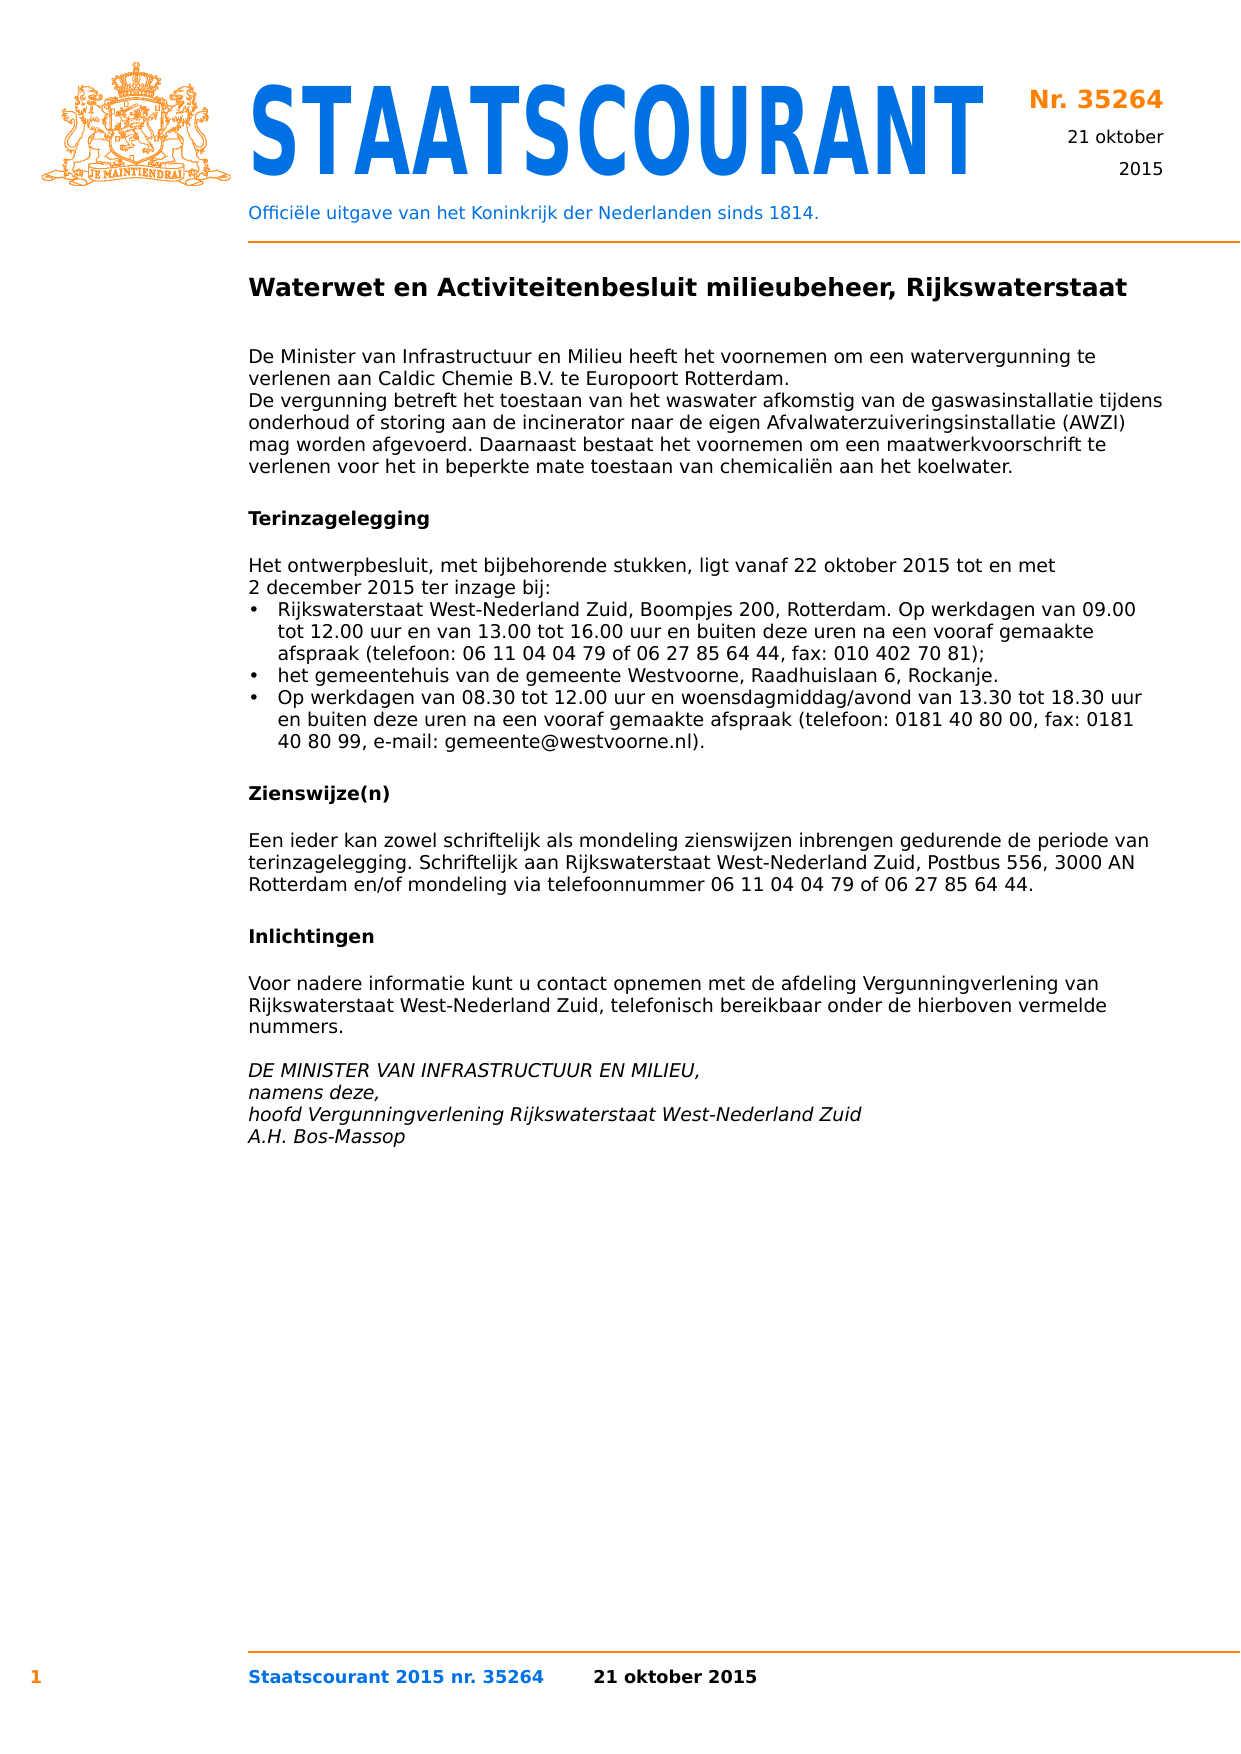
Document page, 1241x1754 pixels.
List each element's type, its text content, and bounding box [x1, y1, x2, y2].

subtitle Waterwet en Activiteitenbesluit milieubeheer, Rijkswaterstaat [248, 273, 1163, 302]
text Het ontwerpbesluit, met bijbehorende stukken, ligt vanaf 22 oktober 2015 tot en met 2 december 2015 ter inzage bij: [248, 555, 1163, 599]
subtitle Terinzagelegging [248, 508, 1163, 530]
table_header Nr. 35264 [998, 62, 1240, 121]
text • het gemeentehuis van de gemeente Westvoorne, Raadhuislaan 6, Rockanje. [248, 665, 1163, 687]
table_cell 21 oktober [998, 121, 1240, 153]
picture [41, 62, 231, 186]
table_cell 2015 [998, 153, 1240, 203]
text DE MINISTER VAN INFRASTRUCTUUR EN MILIEU, namens deze, hoofd Vergunningverlening Rijkswaterstaat West-Nederland Zuid A.H. Bos-Massop [248, 1060, 1163, 1148]
text • Op werkdagen van 08.30 tot 12.00 uur en woensdagmiddag/avond van 13.30 tot 18.30 uur en buiten deze uren na een vooraf gemaakte afspraak (telefoon: 0181 40 80 00, fax: 0181 40 80 99, e-mail: gemeente@westvoorne.nl). [248, 687, 1163, 753]
text Voor nadere informatie kunt u contact opnemen met de afdeling Vergunningverlening van Rijkswaterstaat West-Nederland Zuid, telefonisch bereikbaar onder de hierboven vermelde nummers. [248, 972, 1163, 1038]
subtitle Inlichtingen [248, 926, 1163, 947]
table_header STAATSCOURANT [248, 62, 998, 203]
subtitle Zienswijze(n) [248, 783, 1163, 804]
table_cell Officiële uitgave van het Koninkrijk der Nederlanden sinds 1814. [248, 203, 1240, 241]
text Een ieder kan zowel schriftelijk als mondeling zienswijzen inbrengen gedurende de periode van terinzagelegging. Schriftelijk aan Rijkswaterstaat West-Nederland Zuid, Postbus 556, 3000 AN Rotterdam en/of mondeling via telefoonnummer 06 11 04 04 79 of 06 27 85 64 44. [248, 829, 1163, 896]
text • Rijkswaterstaat West-Nederland Zuid, Boompjes 200, Rotterdam. Op werkdagen van 09.00 tot 12.00 uur en van 13.00 tot 16.00 uur en buiten deze uren na een vooraf gemaakte afspraak (telefoon: 06 11 04 04 79 of 06 27 85 64 44, fax: 010 402 70 81); [248, 599, 1163, 665]
table_header [25, 62, 248, 241]
text De vergunning betreft het toestaan van het waswater afkomstig van de gaswasinstallatie tijdens onderhoud of storing aan de incinerator naar de eigen Afvalwaterzuiveringsinstallatie (AWZI) mag worden afgevoerd. Daarnaast bestaat het voornemen om een maatwerkvoorschrift te verlenen voor het in beperkte mate toestaan van chemicaliën aan het koelwater. [248, 390, 1163, 478]
text De Minister van Infrastructuur en Milieu heeft het voornemen om een watervergunning te verlenen aan Caldic Chemie B.V. te Europoort Rotterdam. [248, 346, 1163, 390]
